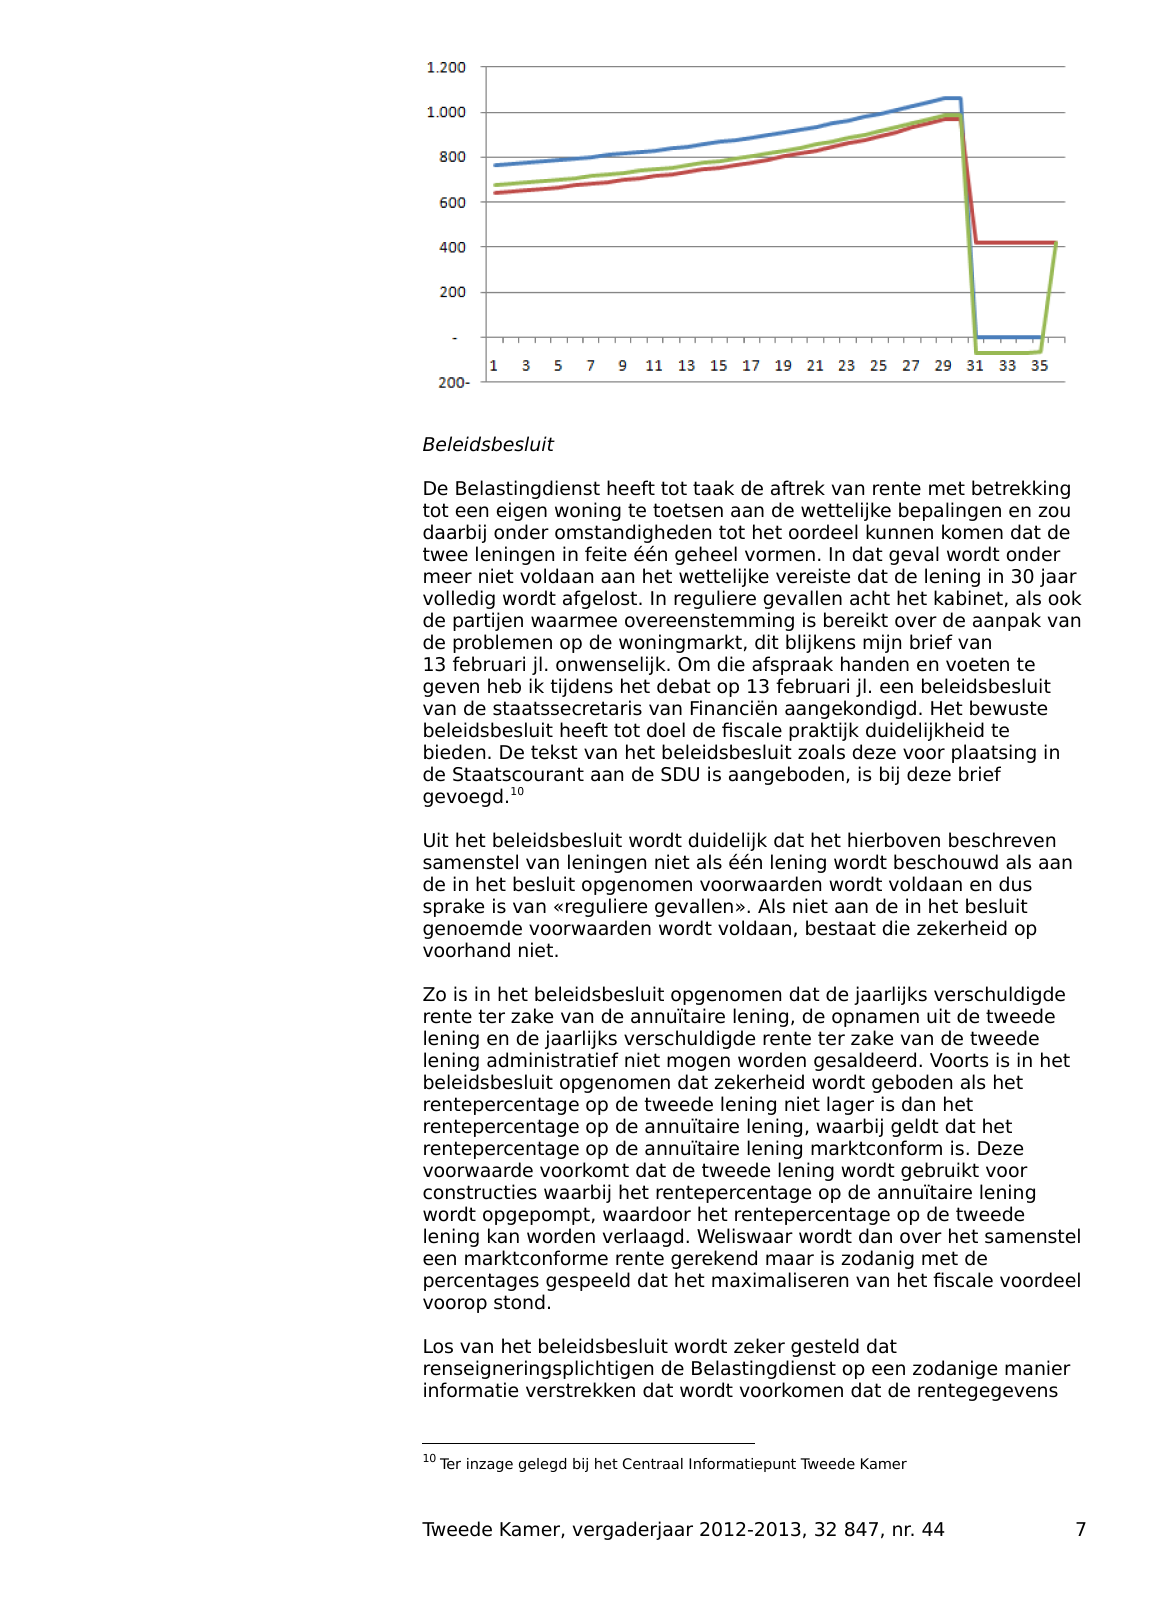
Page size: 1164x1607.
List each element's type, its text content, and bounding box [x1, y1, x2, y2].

text Zo is in het beleidsbesluit opgenomen dat de jaarlijks verschuldigde rente ter zake van de annuïtaire lening, de opnamen uit de tweede lening en de jaarlijks verschuldigde rente ter zake van de tweede lening administratief niet mogen worden gesaldeerd. Voorts is in het beleidsbesluit opgenomen dat zekerheid wordt geboden als het rentepercentage op de tweede lening niet lager is dan het rentepercentage op de annuïtaire lening, waarbij geldt dat het rentepercentage op de annuïtaire lening marktconform is. Deze voorwaarde voorkomt dat de tweede lening wordt gebruikt voor constructies waarbij het rentepercentage op de annuïtaire lening wordt opgepompt, waardoor het rentepercentage op de tweede lening kan worden verlaagd. Weliswaar wordt dan over het samenstel een marktconforme rente gerekend maar is zodanig met de percentages gespeeld dat het maximaliseren van het fiscale voordeel voorop stond. [422, 984, 1087, 1314]
text Uit het beleidsbesluit wordt duidelijk dat het hierboven beschreven samenstel van leningen niet als één lening wordt beschouwd als aan de in het besluit opgenomen voorwaarden wordt voldaan en dus sprake is van «reguliere gevallen». Als niet aan de in het besluit genoemde voorwaarden wordt voldaan, bestaat die zekerheid op voorhand niet. [422, 830, 1087, 962]
picture [422, 59, 1067, 390]
text De Belastingdienst heeft tot taak de aftrek van rente met betrekking tot een eigen woning te toetsen aan de wettelijke bepalingen en zou daarbij onder omstandigheden tot het oordeel kunnen komen dat de twee leningen in feite één geheel vormen. In dat geval wordt onder meer niet voldaan aan het wettelijke vereiste dat de lening in 30 jaar volledig wordt afgelost. In reguliere gevallen acht het kabinet, als ook de partijen waarmee overeenstemming is bereikt over de aanpak van de problemen op de woningmarkt, dit blijkens mijn brief van 13 februari jl. onwenselijk. Om die afspraak handen en voeten te geven heb ik tijdens het debat op 13 februari jl. een beleidsbesluit van de staatssecretaris van Financiën aangekondigd. Het bewuste beleidsbesluit heeft tot doel de fiscale praktijk duidelijkheid te bieden. De tekst van het beleidsbesluit zoals deze voor plaatsing in de Staatscourant aan de SDU is aangeboden, is bij deze brief gevoegd. [422, 478, 1087, 808]
text Los van het beleidsbesluit wordt zeker gesteld dat renseigneringsplichtigen de Belastingdienst op een zodanige manier informatie verstrekken dat wordt voorkomen dat de rentegegevens [422, 1336, 1087, 1402]
subtitle Beleidsbesluit [422, 434, 1087, 456]
text Ter inzage gelegd bij het Centraal Informatiepunt Tweede Kamer [422, 1452, 1087, 1474]
